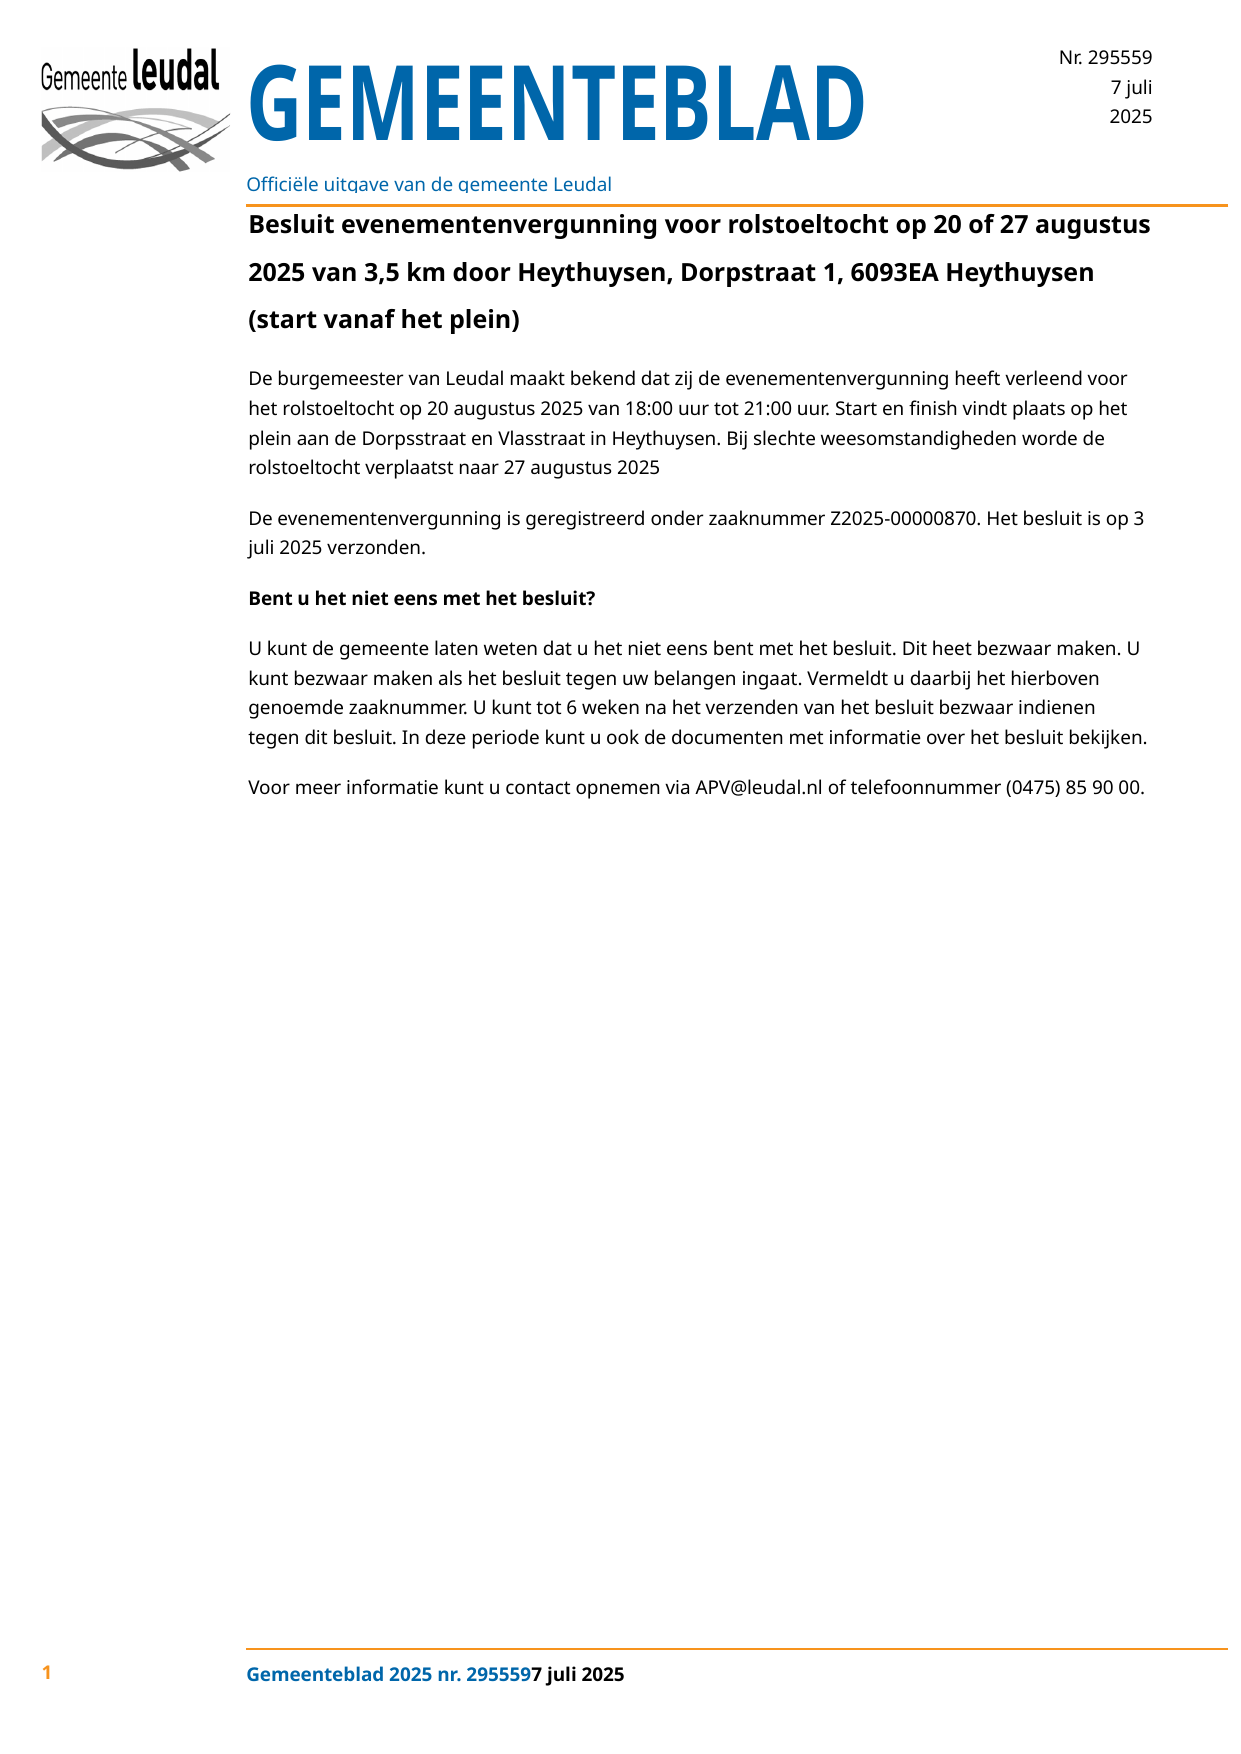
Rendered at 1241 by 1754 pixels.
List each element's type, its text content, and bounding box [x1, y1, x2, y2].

text De burgemeester van Leudal maakt bekend dat zij de evenementenvergunning heeft verleend voor het rolstoeltocht op 20 augustus 2025 van 18:00 uur tot 21:00 uur. Start en finish vindt plaats op het plein aan de Dorpsstraat en Vlasstraat in Heythuysen. Bij slechte weesomstandigheden worde de rolstoeltocht verplaatst naar 27 augustus 2025 [248, 366, 1152, 480]
text De evenementenvergunning is geregistreerd onder zaaknummer Z2025-00000870. Het besluit is op 3 juli 2025 verzonden. [248, 505, 1152, 560]
text Besluit evenementenvergunning voor rolstoeltocht op 20 of 27 augustus 2025 van 3,5 km door Heythuysen, Dorpstraat 1, 6093EA Heythuysen (start vanaf het plein) [248, 207, 1152, 336]
picture [41, 47, 231, 172]
text U kunt de gemeente laten weten dat u het niet eens bent met het besluit. Dit heet bezwaar maken. U kunt bezwaar maken als het besluit tegen uw belangen ingaat. Vermeldt u daarbij het hierboven genoemde zaaknummer. U kunt tot 6 weken na het verzenden van het besluit bezwaar indienen tegen dit besluit. In deze periode kunt u ook de documenten met informatie over het besluit bekijken. [248, 635, 1152, 749]
text Bent u het niet eens met het besluit? [248, 585, 1152, 610]
text Voor meer informatie kunt u contact opnemen via APV@leudal.nl of telefoonnummer (0475) 85 90 00. [248, 774, 1152, 800]
